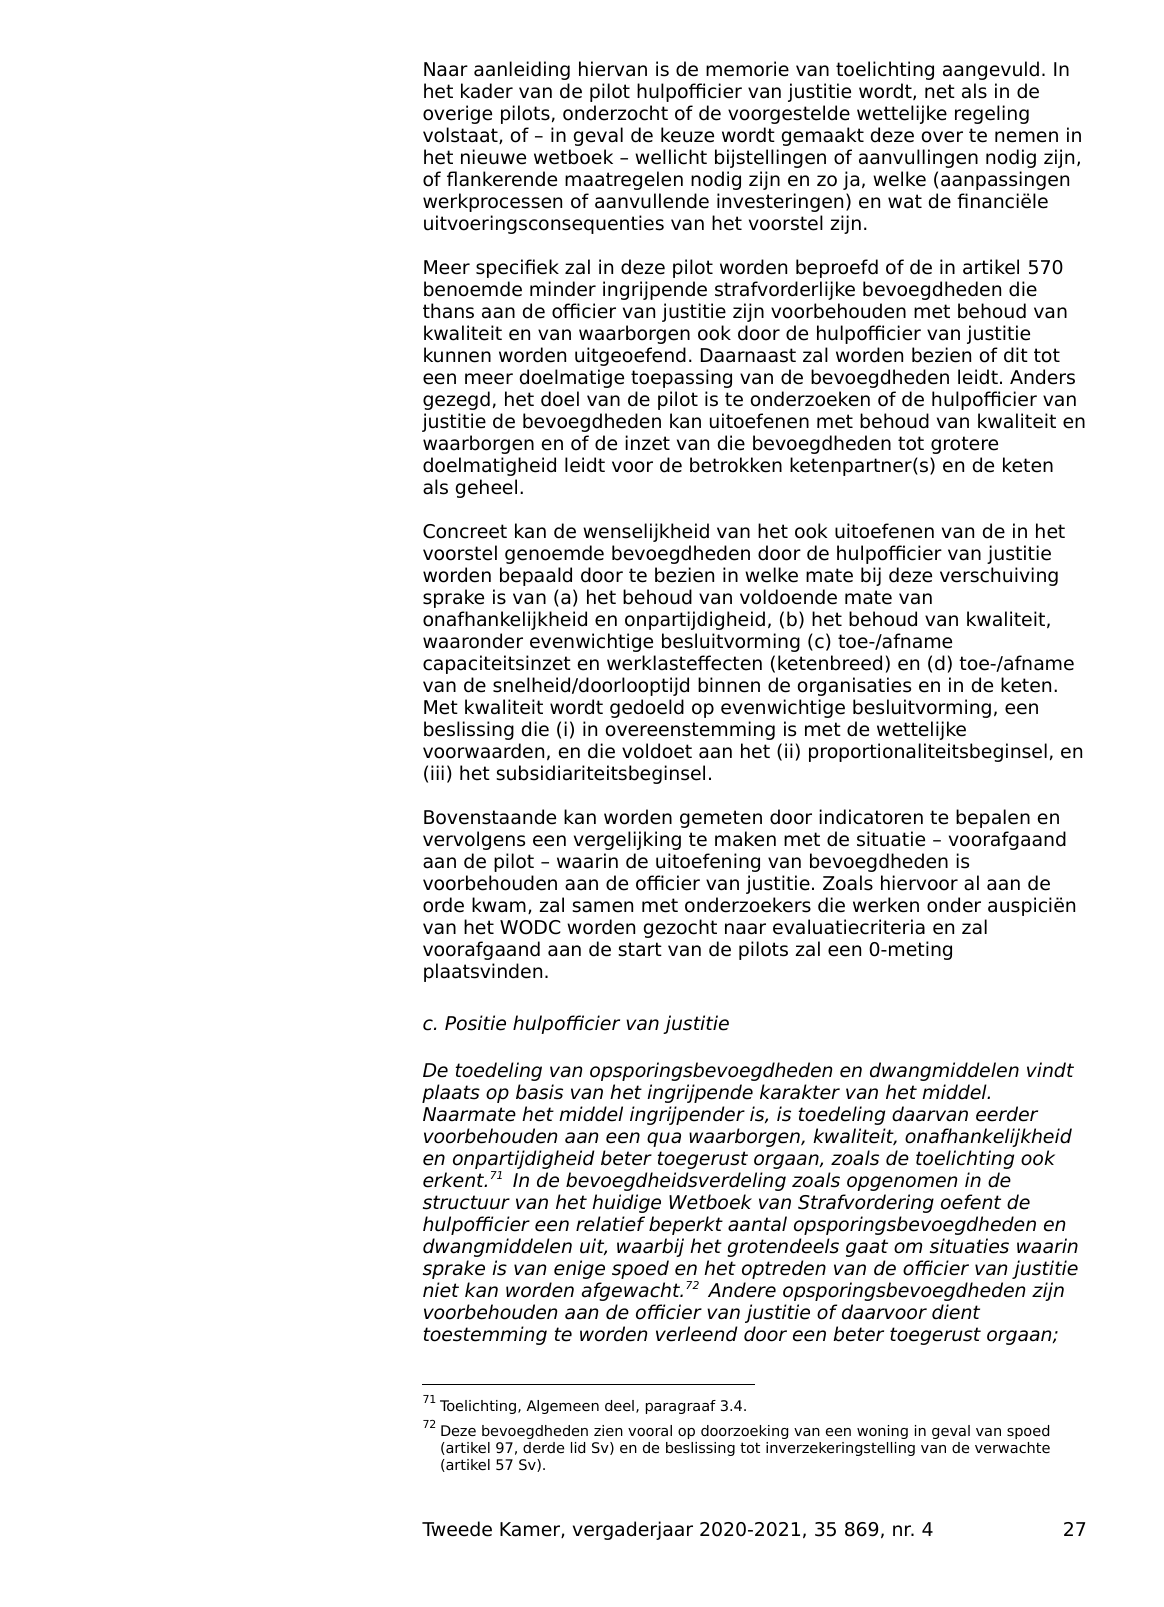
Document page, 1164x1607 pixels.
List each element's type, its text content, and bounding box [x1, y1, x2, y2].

text De toedeling van opsporingsbevoegdheden en dwangmiddelen vindt plaats op basis van het ingrijpende karakter van het middel. Naarmate het middel ingrijpender is, is toedeling daarvan eerder voorbehouden aan een qua waarborgen, kwaliteit, onafhankelijkheid en onpartijdigheid beter toegerust orgaan, zoals de toelichting ook erkent. In de bevoegdheidsverdeling zoals opgenomen in de structuur van het huidige Wetboek van Strafvordering oefent de hulpofficier een relatief beperkt aantal opsporingsbevoegdheden en dwangmiddelen uit, waarbij het grotendeels gaat om situaties waarin sprake is van enige spoed en het optreden van de officier van justitie niet kan worden afgewacht. Andere opsporingsbevoegdheden zijn voorbehouden aan de officier van justitie of daarvoor dient toestemming te worden verleend door een beter toegerust orgaan; [422, 1060, 1087, 1346]
text Deze bevoegdheden zien vooral op doorzoeking van een woning in geval van spoed (artikel 97, derde lid Sv) en de beslissing tot inverzekeringstelling van de verwachte (artikel 57 Sv). [422, 1418, 1087, 1474]
text Meer specifiek zal in deze pilot worden beproefd of de in artikel 570 benoemde minder ingrijpende strafvorderlijke bevoegdheden die thans aan de officier van justitie zijn voorbehouden met behoud van kwaliteit en van waarborgen ook door de hulpofficier van justitie kunnen worden uitgeoefend. Daarnaast zal worden bezien of dit tot een meer doelmatige toepassing van de bevoegdheden leidt. Anders gezegd, het doel van de pilot is te onderzoeken of de hulpofficier van justitie de bevoegdheden kan uitoefenen met behoud van kwaliteit en waarborgen en of de inzet van die bevoegdheden tot grotere doelmatigheid leidt voor de betrokken ketenpartner(s) en de keten als geheel. [422, 257, 1087, 499]
text Bovenstaande kan worden gemeten door indicatoren te bepalen en vervolgens een vergelijking te maken met de situatie – voorafgaand aan de pilot – waarin de uitoefening van bevoegdheden is voorbehouden aan de officier van justitie. Zoals hiervoor al aan de orde kwam, zal samen met onderzoekers die werken onder auspiciën van het WODC worden gezocht naar evaluatiecriteria en zal voorafgaand aan de start van de pilots zal een 0-meting plaatsvinden. [422, 807, 1087, 983]
text Toelichting, Algemeen deel, paragraaf 3.4. [422, 1393, 1087, 1416]
text Naar aanleiding hiervan is de memorie van toelichting aangevuld. In het kader van de pilot hulpofficier van justitie wordt, net als in de overige pilots, onderzocht of de voorgestelde wettelijke regeling volstaat, of – in geval de keuze wordt gemaakt deze over te nemen in het nieuwe wetboek – wellicht bijstellingen of aanvullingen nodig zijn, of flankerende maatregelen nodig zijn en zo ja, welke (aanpassingen werkprocessen of aanvullende investeringen) en wat de financiële uitvoeringsconsequenties van het voorstel zijn. [422, 59, 1087, 235]
text Concreet kan de wenselijkheid van het ook uitoefenen van de in het voorstel genoemde bevoegdheden door de hulpofficier van justitie worden bepaald door te bezien in welke mate bij deze verschuiving sprake is van (a) het behoud van voldoende mate van onafhankelijkheid en onpartijdigheid, (b) het behoud van kwaliteit, waaronder evenwichtige besluitvorming (c) toe-/afname capaciteitsinzet en werklasteffecten (ketenbreed) en (d) toe-/afname van de snelheid/doorlooptijd binnen de organisaties en in de keten. Met kwaliteit wordt gedoeld op evenwichtige besluitvorming, een beslissing die (i) in overeenstemming is met de wettelijke voorwaarden, en die voldoet aan het (ii) proportionaliteitsbeginsel, en (iii) het subsidiariteitsbeginsel. [422, 521, 1087, 785]
subtitle c. Positie hulpofficier van justitie [422, 1013, 1087, 1035]
